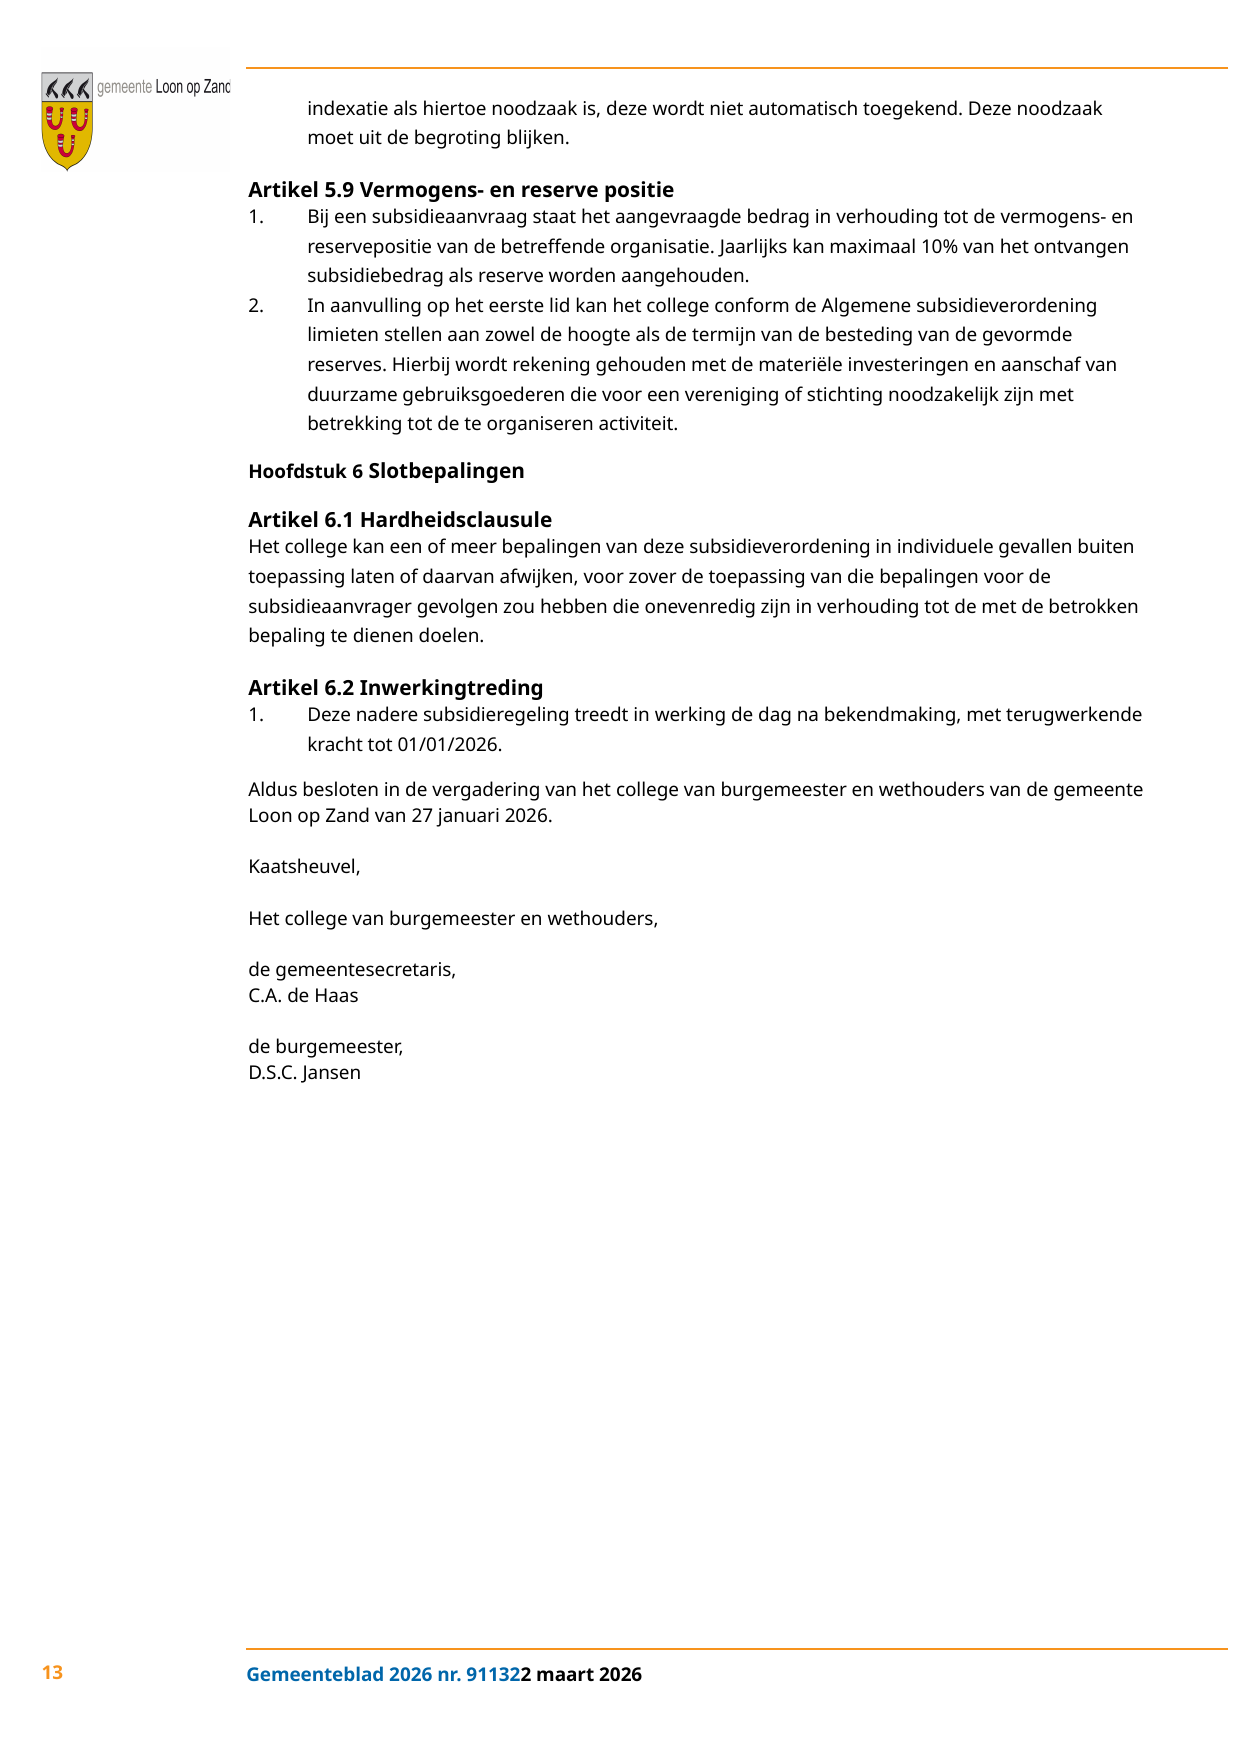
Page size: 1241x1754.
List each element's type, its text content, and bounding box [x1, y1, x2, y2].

text Het college kan een of meer bepalingen van deze subsidieverordening in individuele gevallen buiten toepassing laten of daarvan afwijken, voor zover de toepassing van die bepalingen voor de subsidieaanvrager gevolgen zou hebben die onevenredig zijn in verhouding tot de met de betrokken bepaling te dienen doelen. [248, 534, 1152, 648]
text Aldus besloten in de vergadering van het college van burgemeester en wethouders van de gemeente Loon op Zand van 27 januari 2026. [248, 776, 1152, 828]
text C.A. de Haas [248, 982, 1152, 1008]
text Het college van burgemeester en wethouders, [248, 905, 1152, 931]
text Artikel 5.9 Vermogens- en reserve positie [248, 175, 1152, 203]
list Bij een subsidieaanvraag staat het aangevraagde bedrag in verhouding tot de vermogens- en reservepositie van de betreffende organisatie. Jaarlijks kan maximaal 10% van het ontvangen subsidiebedrag als reserve worden aangehouden. [248, 203, 1152, 288]
list Deze nadere subsidieregeling treedt in werking de dag na bekendmaking, met terugwerkende kracht tot 01/01/2026. [248, 701, 1152, 757]
text Artikel 6.2 Inwerkingtreding [248, 673, 1152, 701]
text Artikel 6.1 Hardheidsclausule [248, 505, 1152, 534]
text Hoofdstuk 6 Slotbepalingen [248, 456, 1152, 484]
list indexatie als hiertoe noodzaak is, deze wordt niet automatisch toegekend. Deze noodzaak moet uit de begroting blijken. [248, 95, 1152, 150]
text de gemeentesecretaris, [248, 957, 1152, 982]
text de burgemeester, [248, 1034, 1152, 1059]
list In aanvulling op het eerste lid kan het college conform de Algemene subsidieverordening limieten stellen aan zowel de hoogte als de termijn van de besteding van de gevormde reserves. Hierbij wordt rekening gehouden met de materiële investeringen en aanschaf van duurzame gebruiksgoederen die voor een vereniging of stichting noodzakelijk zijn met betrekking tot de te organiseren activiteit. [248, 292, 1152, 436]
text Kaatsheuvel, [248, 854, 1152, 879]
text D.S.C. Jansen [248, 1059, 1152, 1085]
picture [41, 47, 231, 172]
